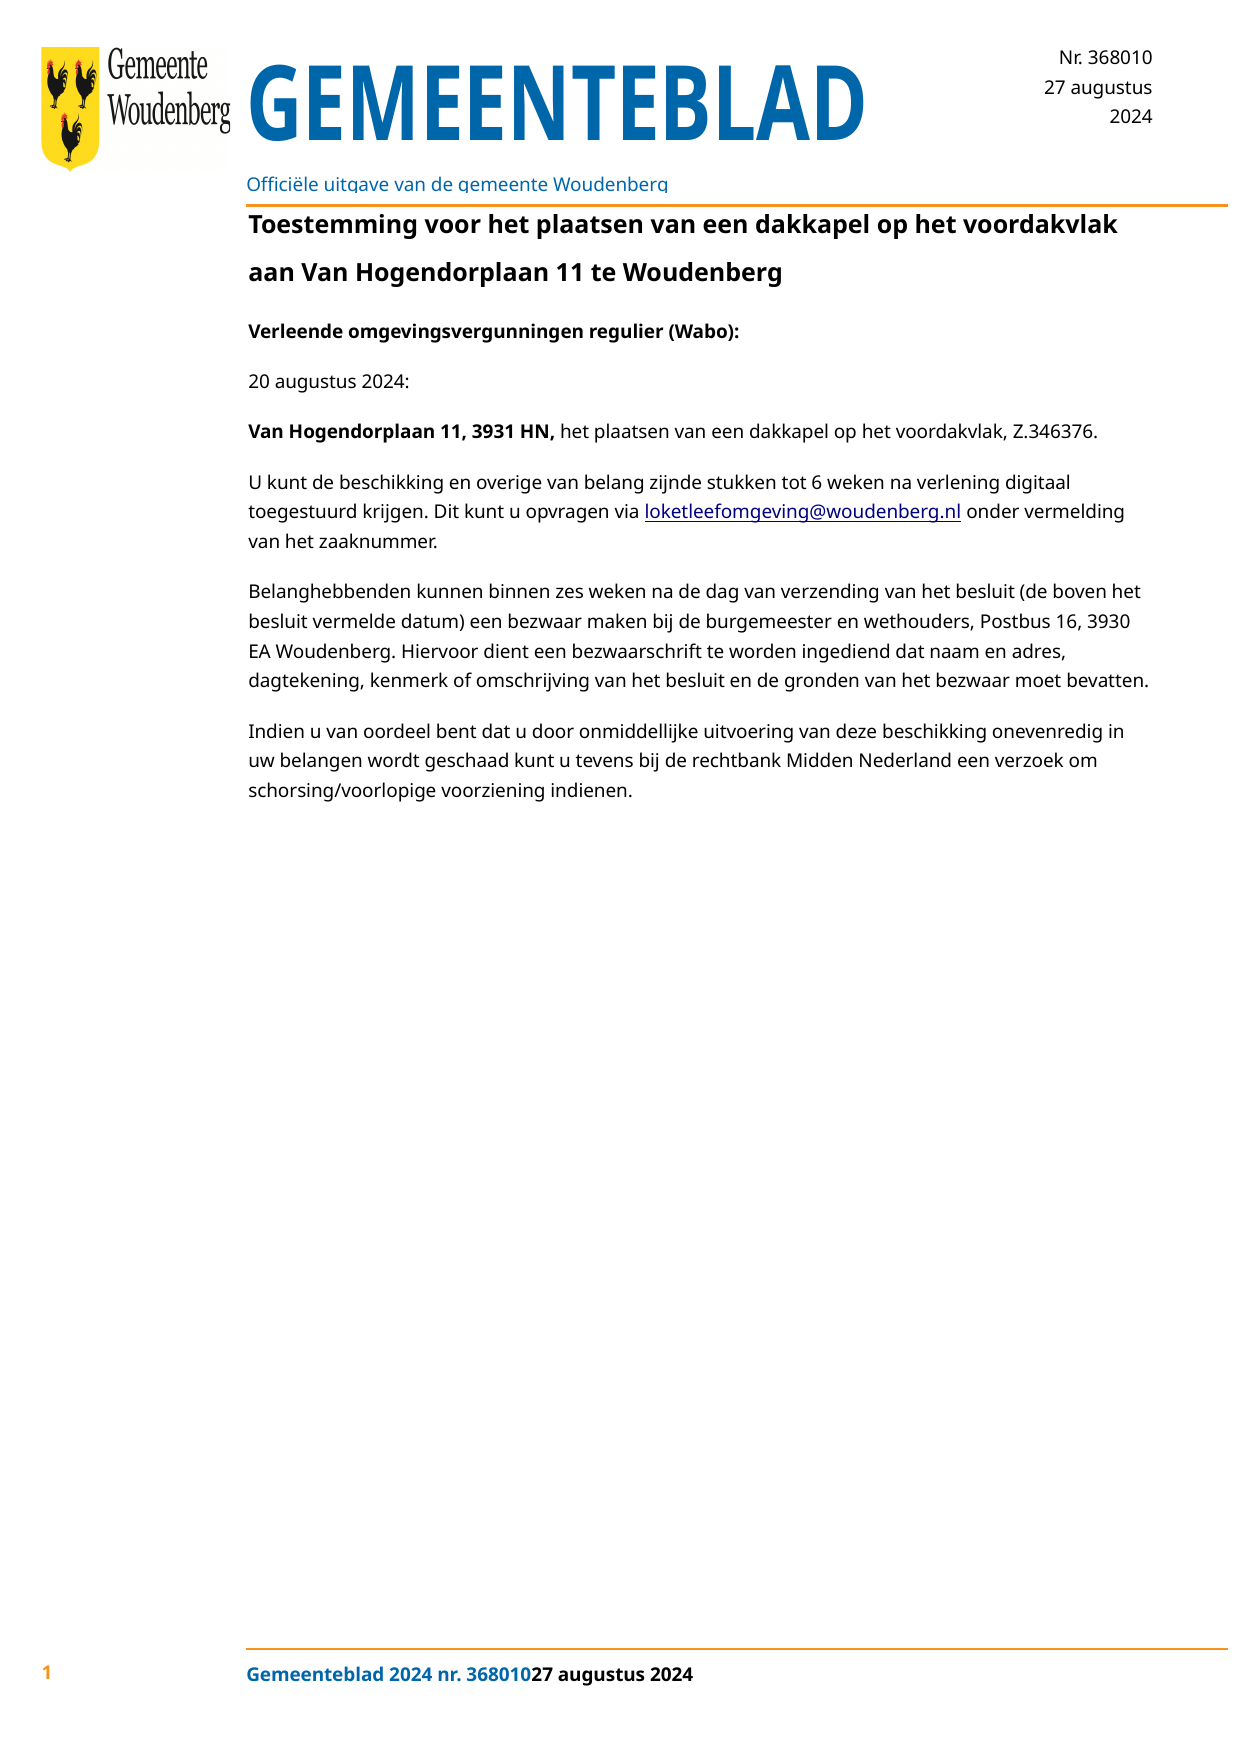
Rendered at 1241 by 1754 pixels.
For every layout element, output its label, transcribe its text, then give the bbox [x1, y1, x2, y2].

picture [41, 47, 231, 172]
text Van Hogendorplaan 11, 3931 HN, het plaatsen van een dakkapel op het voordakvlak, Z.346376. [248, 419, 1152, 444]
text Verleende omgevingsvergunningen regulier (Wabo): [248, 318, 1152, 344]
text U kunt de beschikking en overige van belang zijnde stukken tot 6 weken na verlening digitaal toegestuurd krijgen. Dit kunt u opvragen via loketleefomgeving@woudenberg.nl onder vermelding van het zaaknummer. [248, 469, 1152, 554]
text Indien u van oordeel bent dat u door onmiddellijke uitvoering van deze beschikking onevenredig in uw belangen wordt geschaad kunt u tevens bij de rechtbank Midden Nederland een verzoek om schorsing/voorlopige voorziening indienen. [248, 718, 1152, 803]
text 20 augustus 2024: [248, 368, 1152, 394]
text Toestemming voor het plaatsen van een dakkapel op het voordakvlak aan Van Hogendorplaan 11 te Woudenberg [248, 207, 1152, 288]
text Belanghebbenden kunnen binnen zes weken na de dag van verzending van het besluit (de boven het besluit vermelde datum) een bezwaar maken bij de burgemeester en wethouders, Postbus 16, 3930 EA Woudenberg. Hiervoor dient een bezwaarschrift te worden ingediend dat naam en adres, dagtekening, kenmerk of omschrijving van het besluit en de gronden van het bezwaar moet bevatten. [248, 579, 1152, 693]
